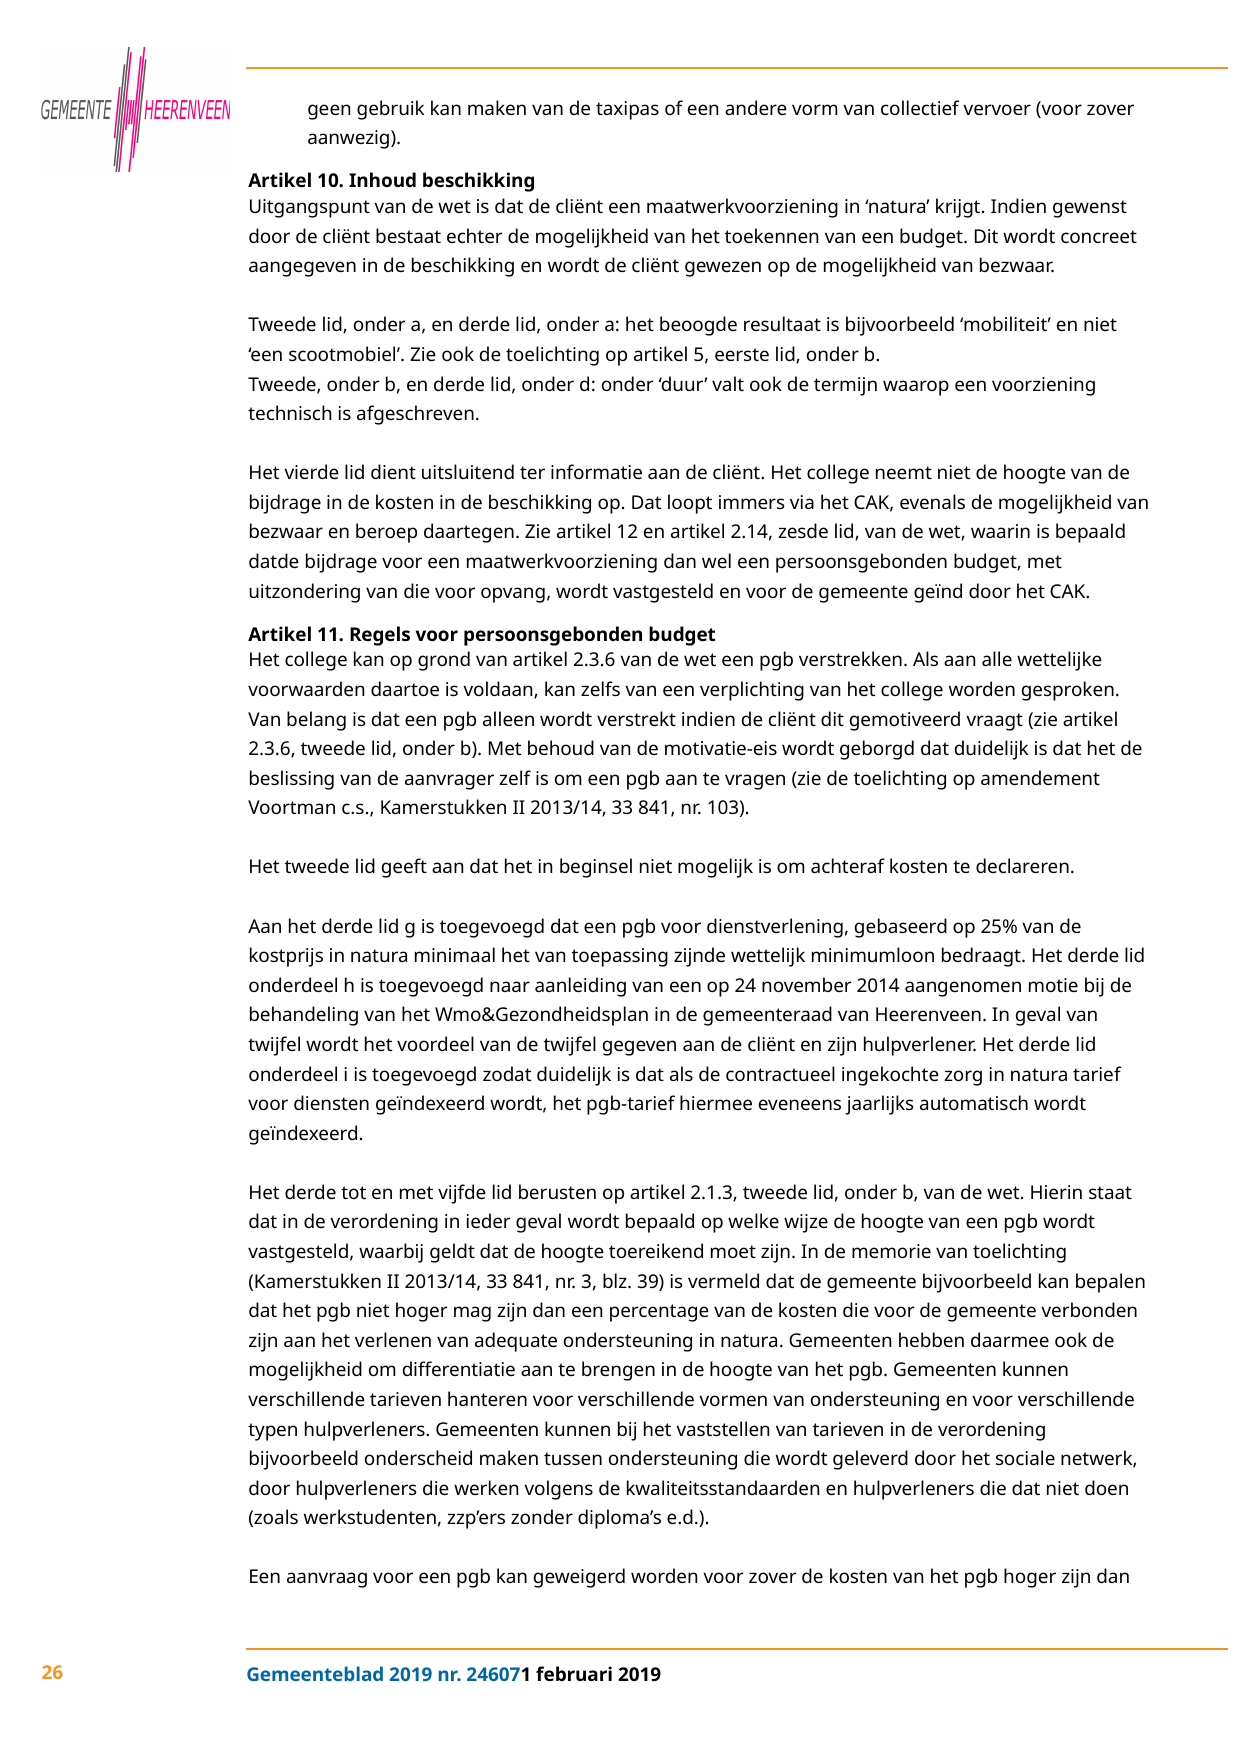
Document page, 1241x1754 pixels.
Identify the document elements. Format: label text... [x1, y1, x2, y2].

text Tweede lid, onder a, en derde lid, onder a: het beoogde resultaat is bijvoorbeeld ‘mobiliteit’ en niet ‘een scootmobiel’. Zie ook de toelichting op artikel 5, eerste lid, onder b. [248, 312, 1152, 367]
text Aan het derde lid g is toegevoegd dat een pgb voor dienstverlening, gebaseerd op 25% van de kostprijs in natura minimaal het van toepassing zijnde wettelijk minimumloon bedraagt. Het derde lid onderdeel h is toegevoegd naar aanleiding van een op 24 november 2014 aangenomen motie bij de behandeling van het Wmo&Gezondheidsplan in de gemeenteraad van Heerenveen. In geval van twijfel wordt het voordeel van de twijfel gegeven aan de cliënt en zijn hulpverlener. Het derde lid onderdeel i is toegevoegd zodat duidelijk is dat als de contractueel ingekochte zorg in natura tarief voor diensten geïndexeerd wordt, het pgb-tarief hiermee eveneens jaarlijks automatisch wordt geïndexeerd. [248, 913, 1152, 1146]
text Artikel 10. Inhoud beschikking [248, 167, 1152, 193]
text Het tweede lid geeft aan dat het in beginsel niet mogelijk is om achteraf kosten te declareren. [248, 854, 1152, 879]
text Een aanvraag voor een pgb kan geweigerd worden voor zover de kosten van het pgb hoger zijn dan [248, 1564, 1152, 1589]
text Het college kan op grond van artikel 2.3.6 van de wet een pgb verstrekken. Als aan alle wettelijke voorwaarden daartoe is voldaan, kan zelfs van een verplichting van het college worden gesproken. Van belang is dat een pgb alleen wordt verstrekt indien de cliënt dit gemotiveerd vraagt (zie artikel 2.3.6, tweede lid, onder b). Met behoud van de motivatie-eis wordt geborgd dat duidelijk is dat het de beslissing van de aanvrager zelf is om een pgb aan te vragen (zie de toelichting op amendement Voortman c.s., Kamerstukken II 2013/14, 33 841, nr. 103). [248, 647, 1152, 820]
picture [41, 47, 231, 172]
text Tweede, onder b, en derde lid, onder d: onder ‘duur’ valt ook de termijn waarop een voorziening technisch is afgeschreven. [248, 371, 1152, 426]
text Artikel 11. Regels voor persoonsgebonden budget [248, 621, 1152, 647]
text Het derde tot en met vijfde lid berusten op artikel 2.1.3, tweede lid, onder b, van de wet. Hierin staat dat in de verordening in ieder geval wordt bepaald op welke wijze de hoogte van een pgb wordt vastgesteld, waarbij geldt dat de hoogte toereikend moet zijn. In de memorie van toelichting (Kamerstukken II 2013/14, 33 841, nr. 3, blz. 39) is vermeld dat de gemeente bijvoorbeeld kan bepalen dat het pgb niet hoger mag zijn dan een percentage van de kosten die voor de gemeente verbonden zijn aan het verlenen van adequate ondersteuning in natura. Gemeenten hebben daarmee ook de mogelijkheid om differentiatie aan te brengen in de hoogte van het pgb. Gemeenten kunnen verschillende tarieven hanteren voor verschillende vormen van ondersteuning en voor verschillende typen hulpverleners. Gemeenten kunnen bij het vaststellen van tarieven in de verordening bijvoorbeeld onderscheid maken tussen ondersteuning die wordt geleverd door het sociale netwerk, door hulpverleners die werken volgens de kwaliteitsstandaarden en hulpverleners die dat niet doen (zoals werkstudenten, zzp’ers zonder diploma’s e.d.). [248, 1179, 1152, 1530]
text Uitgangspunt van de wet is dat de cliënt een maatwerkvoorziening in ‘natura’ krijgt. Indien gewenst door de cliënt bestaat echter de mogelijkheid van het toekennen van een budget. Dit wordt concreet aangegeven in de beschikking en wordt de cliënt gewezen op de mogelijkheid van bezwaar. [248, 193, 1152, 278]
list geen gebruik kan maken van de taxipas of een andere vorm van collectief vervoer (voor zover aanwezig). [248, 95, 1152, 150]
text Het vierde lid dient uitsluitend ter informatie aan de cliënt. Het college neemt niet de hoogte van de bijdrage in de kosten in de beschikking op. Dat loopt immers via het CAK, evenals de mogelijkheid van bezwaar en beroep daartegen. Zie artikel 12 en artikel 2.14, zesde lid, van de wet, waarin is bepaald datde bijdrage voor een maatwerkvoorziening dan wel een persoonsgebonden budget, met uitzondering van die voor opvang, wordt vastgesteld en voor de gemeente geïnd door het CAK. [248, 459, 1152, 603]
